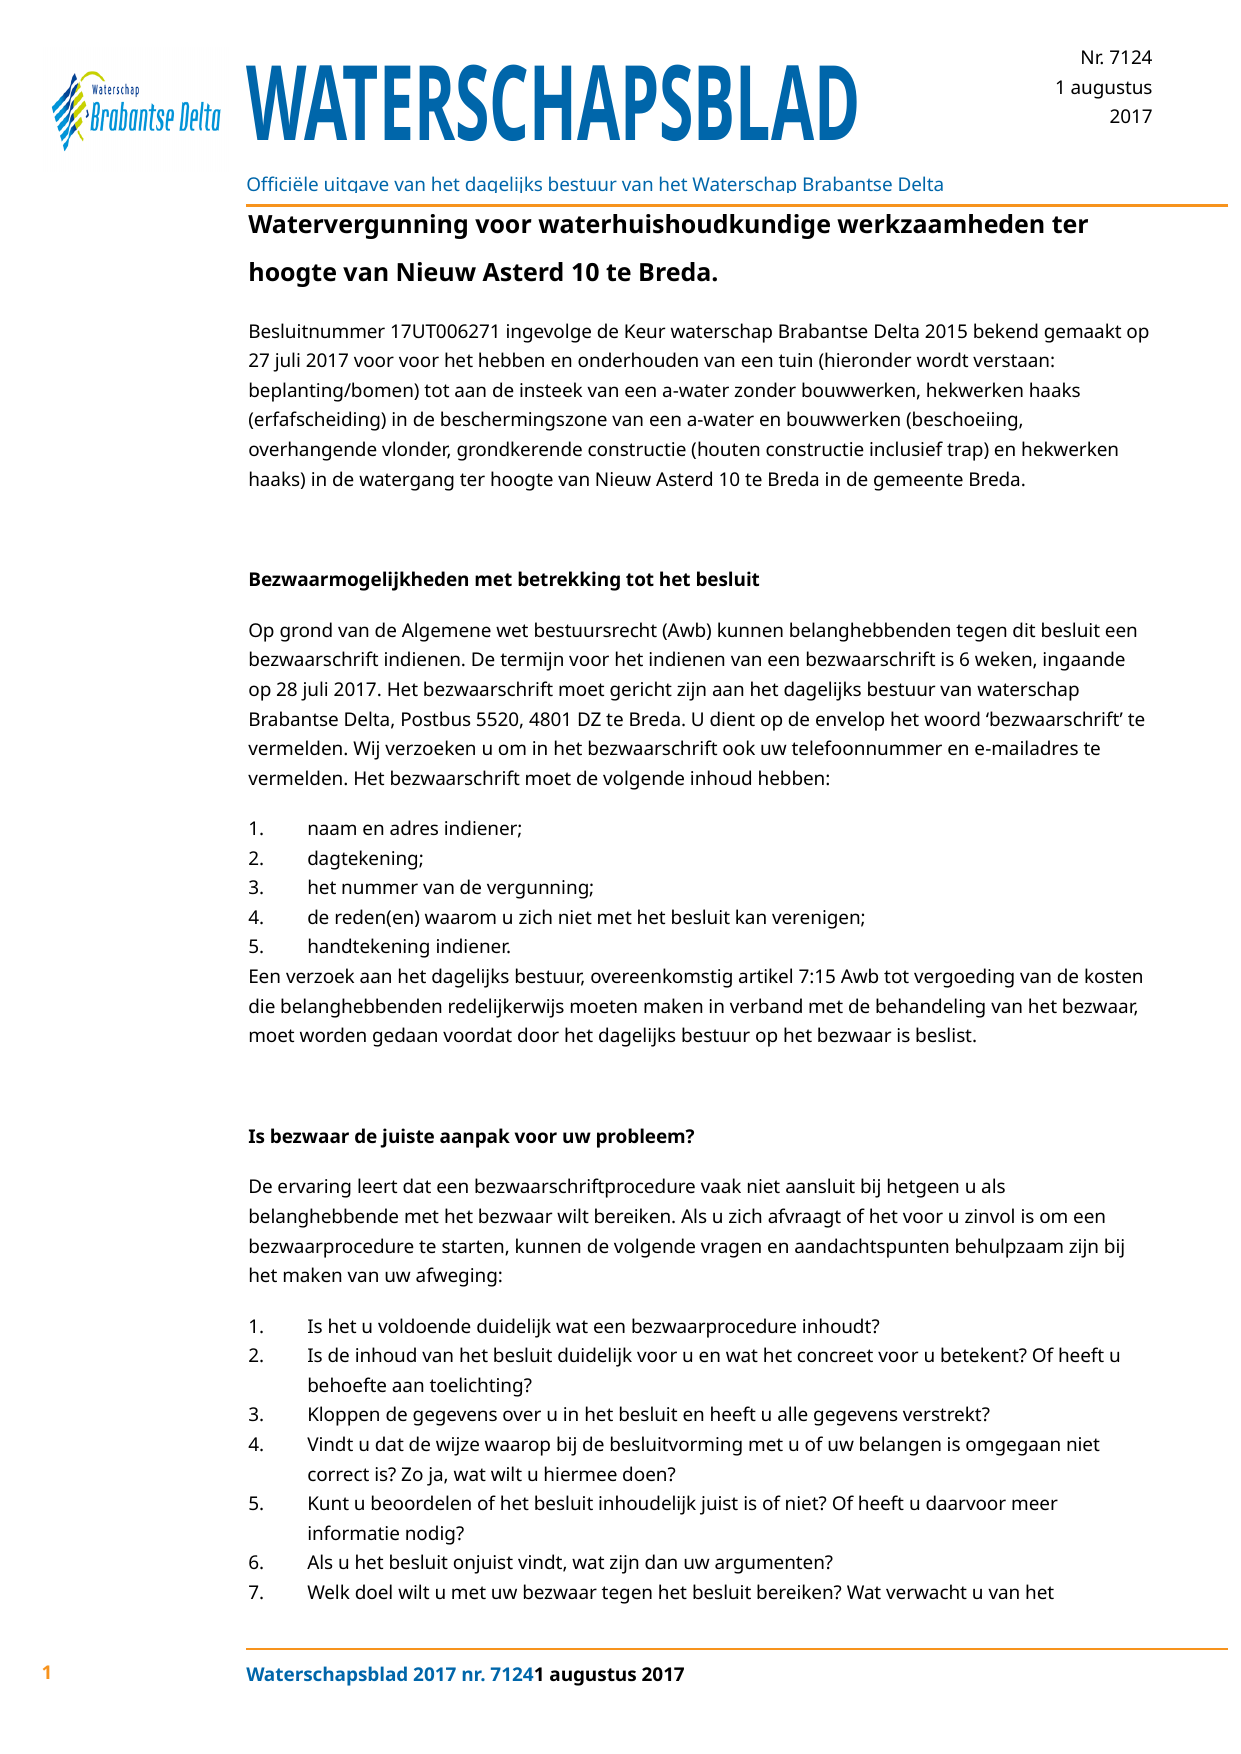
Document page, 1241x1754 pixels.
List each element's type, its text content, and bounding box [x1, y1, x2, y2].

list Welk doel wilt u met uw bezwaar tegen het besluit bereiken? Wat verwacht u van het [248, 1579, 1152, 1605]
picture [41, 47, 231, 172]
text Bezwaarmogelijkheden met betrekking tot het besluit [248, 567, 1152, 592]
text Watervergunning voor waterhuishoudkundige werkzaamheden ter hoogte van Nieuw Asterd 10 te Breda. [248, 207, 1152, 288]
list Is het u voldoende duidelijk wat een bezwaarprocedure inhoudt? [248, 1313, 1152, 1339]
list Kunt u beoordelen of het besluit inhoudelijk juist is of niet? Of heeft u daarvoor meer informatie nodig? [248, 1490, 1152, 1546]
text Een verzoek aan het dagelijks bestuur, overeenkomstig artikel 7:15 Awb tot vergoeding van de kosten die belanghebbenden redelijkerwijs moeten maken in verband met de behandeling van het bezwaar, moet worden gedaan voordat door het dagelijks bestuur op het bezwaar is beslist. [248, 963, 1152, 1048]
list dagtekening; [248, 845, 1152, 871]
list handtekening indiener. [248, 934, 1152, 959]
list Vindt u dat de wijze waarop bij de besluitvorming met u of uw belangen is omgegaan niet correct is? Zo ja, wat wilt u hiermee doen? [248, 1431, 1152, 1487]
list Is de inhoud van het besluit duidelijk voor u en wat het concreet voor u betekent? Of heeft u behoefte aan toelichting? [248, 1342, 1152, 1398]
text Is bezwaar de juiste aanpak voor uw probleem? [248, 1123, 1152, 1149]
text De ervaring leert dat een bezwaarschriftprocedure vaak niet aansluit bij hetgeen u als belanghebbende met het bezwaar wilt bereiken. Als u zich afvraagt of het voor u zinvol is om een bezwaarprocedure te starten, kunnen de volgende vragen en aandachtspunten behulpzaam zijn bij het maken van uw afweging: [248, 1174, 1152, 1288]
list het nummer van de vergunning; [248, 874, 1152, 900]
list de reden(en) waarom u zich niet met het besluit kan verenigen; [248, 904, 1152, 930]
text Op grond van de Algemene wet bestuursrecht (Awb) kunnen belanghebbenden tegen dit besluit een bezwaarschrift indienen. De termijn voor het indienen van een bezwaarschrift is 6 weken, ingaande op 28 juli 2017. Het bezwaarschrift moet gericht zijn aan het dagelijks bestuur van waterschap Brabantse Delta, Postbus 5520, 4801 DZ te Breda. U dient op de envelop het woord ‘bezwaarschrift’ te vermelden. Wij verzoeken u om in het bezwaarschrift ook uw telefoonnummer en e‑mailadres te vermelden. Het bezwaarschrift moet de volgende inhoud hebben: [248, 617, 1152, 791]
text Besluitnummer 17UT006271 ingevolge de Keur waterschap Brabantse Delta 2015 bekend gemaakt op 27 juli 2017 voor voor het hebben en onderhouden van een tuin (hieronder wordt verstaan: beplanting/bomen) tot aan de insteek van een a-water zonder bouwwerken, hekwerken haaks (erfafscheiding) in de beschermingszone van een a-water en bouwwerken (beschoeiing, overhangende vlonder, grondkerende constructie (houten constructie inclusief trap) en hekwerken haaks) in de watergang ter hoogte van Nieuw Asterd 10 te Breda in de gemeente Breda. [248, 318, 1152, 492]
list Kloppen de gegevens over u in het besluit en heeft u alle gegevens verstrekt? [248, 1402, 1152, 1427]
list Als u het besluit onjuist vindt, wat zijn dan uw argumenten? [248, 1549, 1152, 1575]
list naam en adres indiener; [248, 815, 1152, 841]
